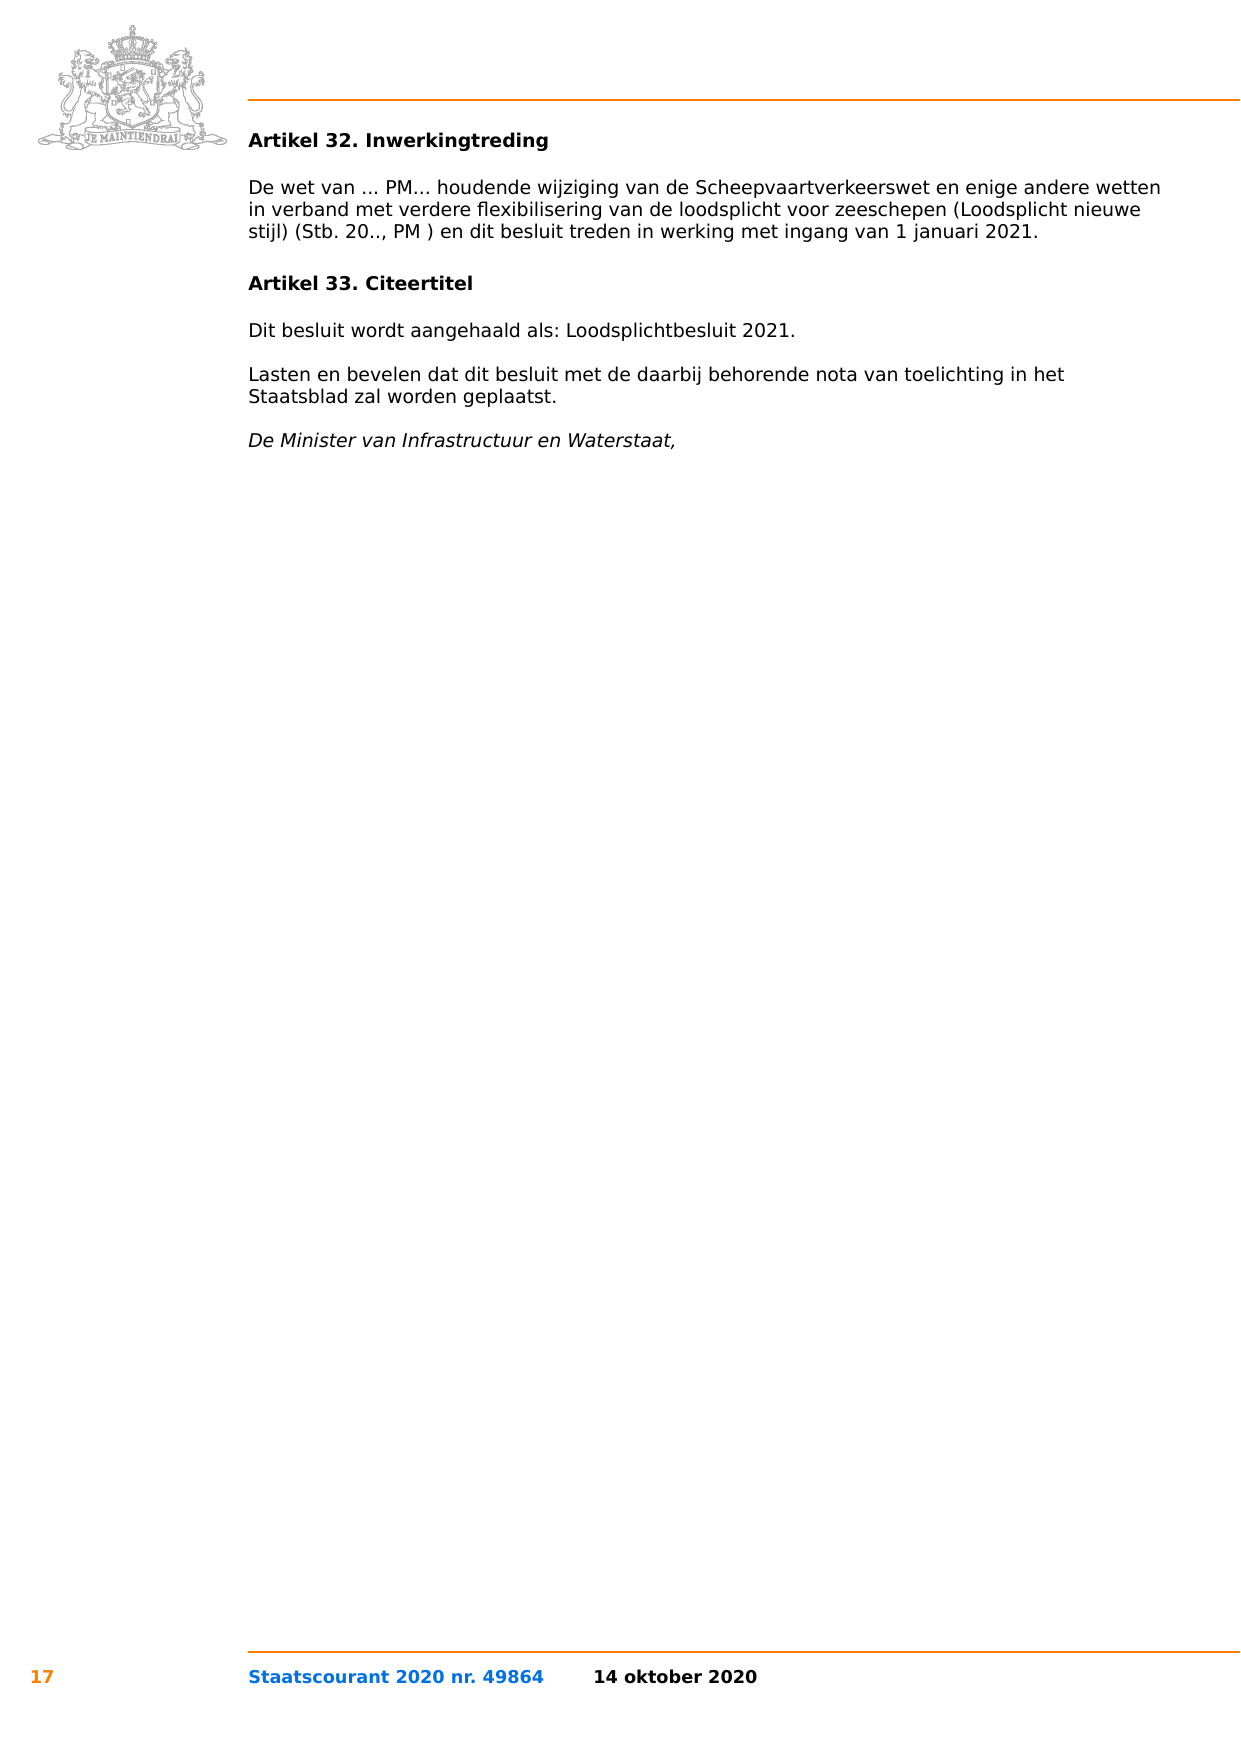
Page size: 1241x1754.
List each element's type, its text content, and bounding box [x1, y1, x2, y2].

text De Minister van Infrastructuur en Waterstaat, [248, 429, 1163, 451]
subtitle Artikel 33. Citeertitel [248, 273, 1163, 295]
picture [38, 25, 227, 150]
text De wet van ... PM... houdende wijziging van de Scheepvaartverkeerswet en enige andere wetten in verband met verdere flexibilisering van de loodsplicht voor zeeschepen (Loodsplicht nieuwe stijl) (Stb. 20.., PM ) en dit besluit treden in werking met ingang van 1 januari 2021. [248, 177, 1163, 243]
text Dit besluit wordt aangehaald als: Loodsplichtbesluit 2021. [248, 320, 1163, 342]
subtitle Artikel 32. Inwerkingtreding [248, 130, 1163, 152]
text Lasten en bevelen dat dit besluit met de daarbij behorende nota van toelichting in het Staatsblad zal worden geplaatst. [248, 364, 1163, 408]
